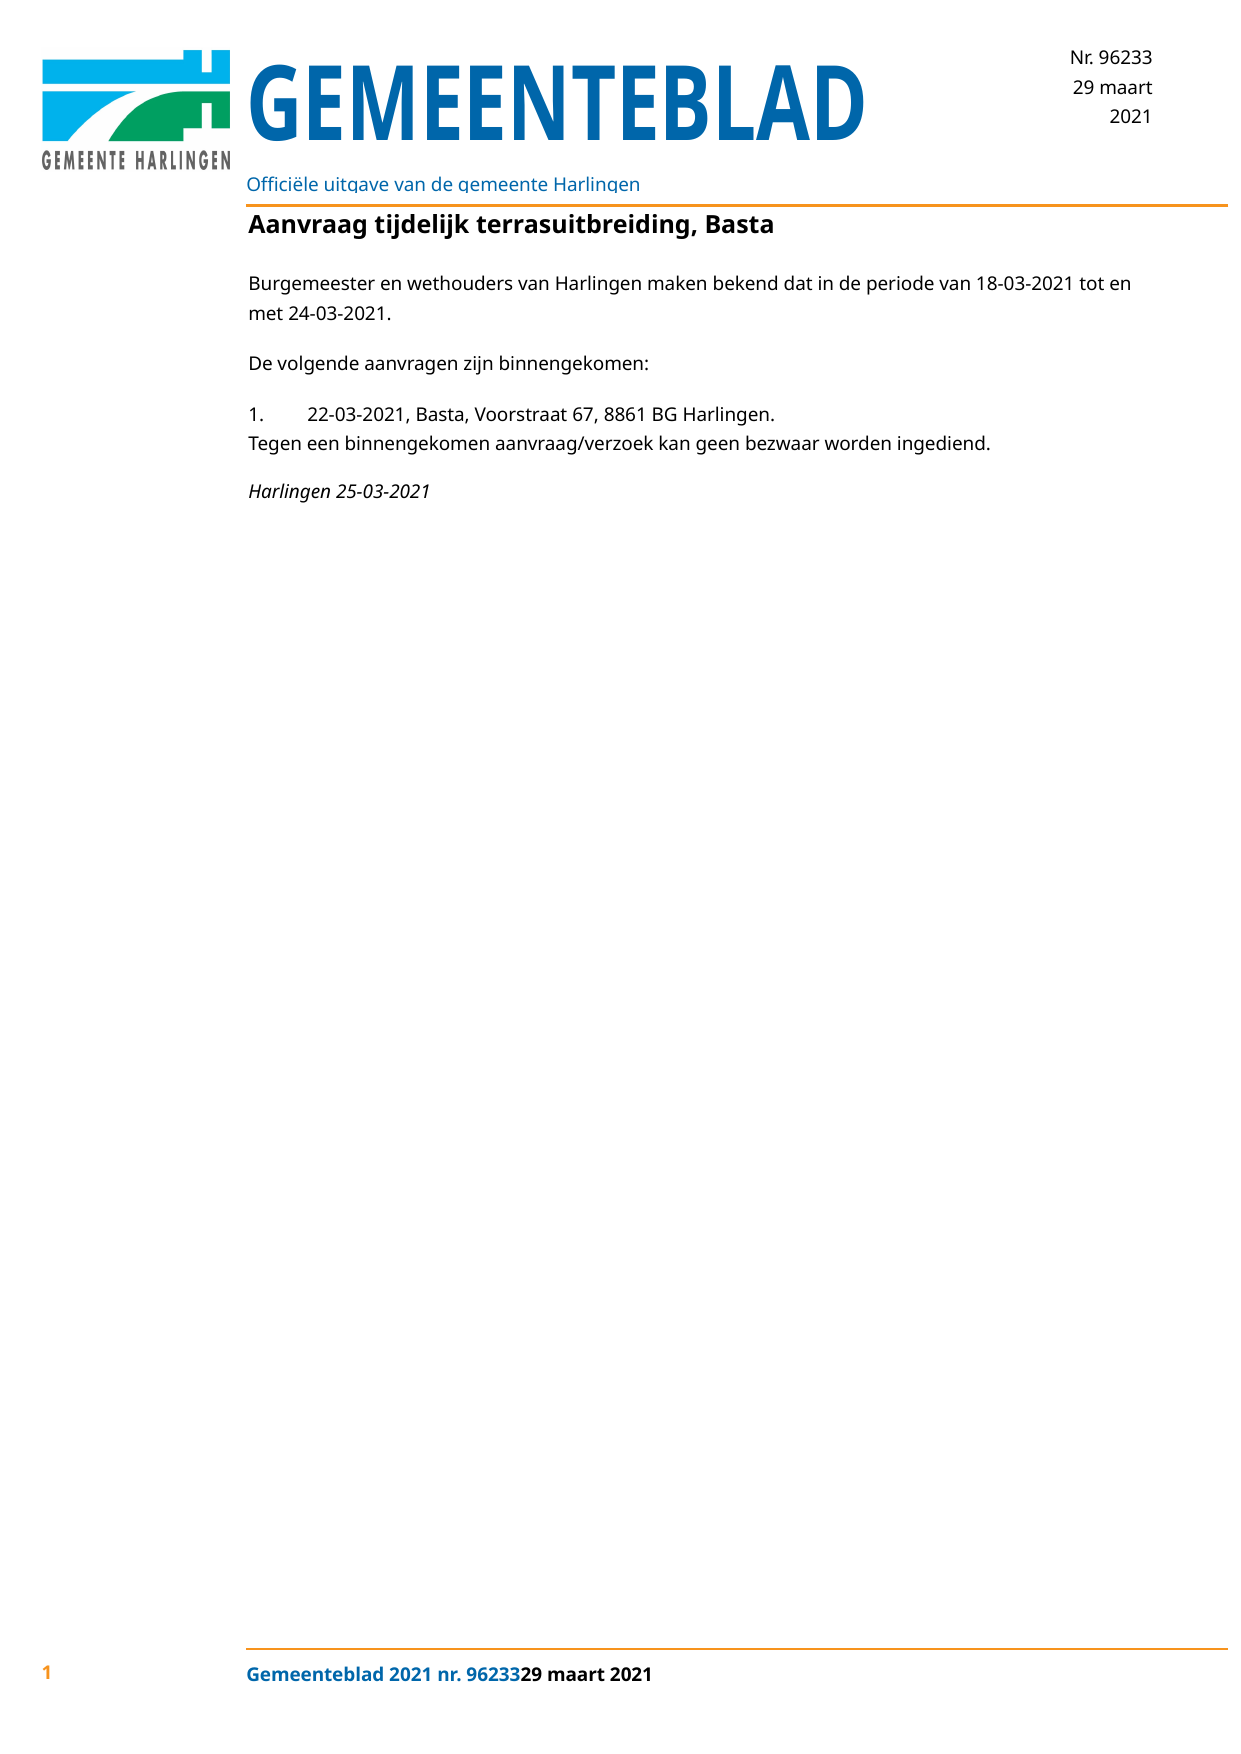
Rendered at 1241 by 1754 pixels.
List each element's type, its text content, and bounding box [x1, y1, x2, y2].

text Aanvraag tijdelijk terrasuitbreiding, Basta [248, 207, 1152, 241]
text Burgemeester en wethouders van Harlingen maken bekend dat in de periode van 18-03-2021 tot en met 24-03-2021. [248, 270, 1152, 326]
list 22-03-2021, Basta, Voorstraat 67, 8861 BG Harlingen. [248, 401, 1152, 426]
picture [41, 47, 231, 172]
text De volgende aanvragen zijn binnengekomen: [248, 350, 1152, 376]
text Tegen een binnengekomen aanvraag/verzoek kan geen bezwaar worden ingediend. [248, 430, 1152, 456]
text Harlingen 25-03-2021 [248, 478, 1152, 504]
